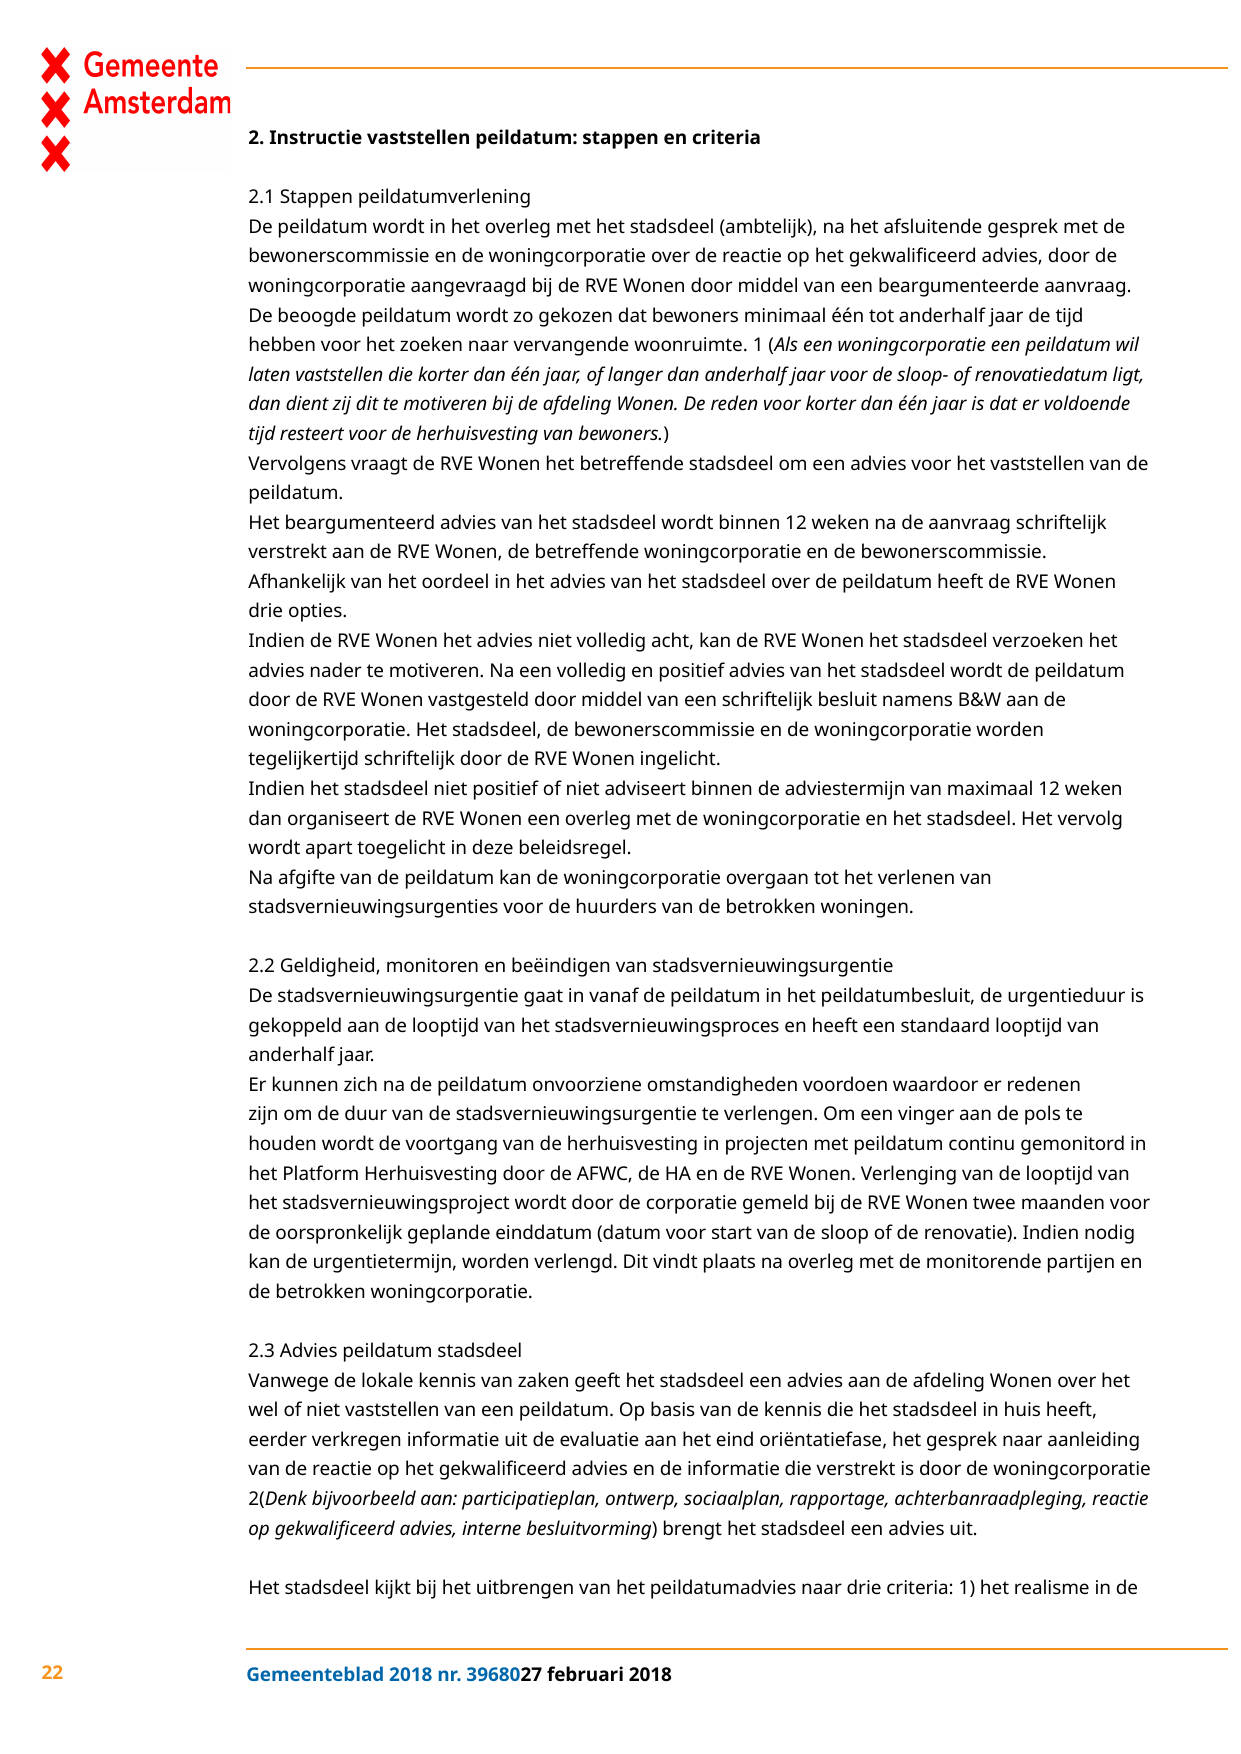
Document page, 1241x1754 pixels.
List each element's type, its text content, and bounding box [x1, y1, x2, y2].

text De peildatum wordt in het overleg met het stadsdeel (ambtelijk), na het afsluitende gesprek met de bewonerscommissie en de woningcorporatie over de reactie op het gekwalificeerd advies, door de woningcorporatie aangevraagd bij de RVE Wonen door middel van een beargumenteerde aanvraag. De beoogde peildatum wordt zo gekozen dat bewoners minimaal één tot anderhalf jaar de tijd hebben voor het zoeken naar vervangende woonruimte. 1 (Als een woningcorporatie een peildatum wil laten vaststellen die korter dan één jaar, of langer dan anderhalf jaar voor de sloop- of renovatiedatum ligt, dan dient zij dit te motiveren bij de afdeling Wonen. De reden voor korter dan één jaar is dat er voldoende tijd resteert voor de herhuisvesting van bewoners.) [248, 213, 1152, 446]
text Vervolgens vraagt de RVE Wonen het betreffende stadsdeel om een advies voor het vaststellen van de peildatum. [248, 450, 1152, 505]
text zijn om de duur van de stadsvernieuwingsurgentie te verlengen. Om een vinger aan de pols te houden wordt de voortgang van de herhuisvesting in projecten met peildatum continu gemonitord in het Platform Herhuisvesting door de AFWC, de HA en de RVE Wonen. Verlenging van de looptijd van het stadsvernieuwingsproject wordt door de corporatie gemeld bij de RVE Wonen twee maanden voor de oorspronkelijk geplande einddatum (datum voor start van de sloop of de renovatie). Indien nodig kan de urgentietermijn, worden verlengd. Dit vindt plaats na overleg met de monitorende partijen en de betrokken woningcorporatie. [248, 1101, 1152, 1304]
text Afhankelijk van het oordeel in het advies van het stadsdeel over de peildatum heeft de RVE Wonen drie opties. [248, 568, 1152, 623]
text Indien de RVE Wonen het advies niet volledig acht, kan de RVE Wonen het stadsdeel verzoeken het advies nader te motiveren. Na een volledig en positief advies van het stadsdeel wordt de peildatum door de RVE Wonen vastgesteld door middel van een schriftelijk besluit namens B&W aan de woningcorporatie. Het stadsdeel, de bewonerscommissie en de woningcorporatie worden tegelijkertijd schriftelijk door de RVE Wonen ingelicht. [248, 627, 1152, 771]
text 2.3 Advies peildatum stadsdeel [248, 1337, 1152, 1363]
picture [41, 47, 231, 172]
text Vanwege de lokale kennis van zaken geeft het stadsdeel een advies aan de afdeling Wonen over het wel of niet vaststellen van een peildatum. Op basis van de kennis die het stadsdeel in huis heeft, eerder verkregen informatie uit de evaluatie aan het eind oriëntatiefase, het gesprek naar aanleiding van de reactie op het gekwalificeerd advies en de informatie die verstrekt is door de woningcorporatie 2(Denk bijvoorbeeld aan: participatieplan, ontwerp, sociaalplan, rapportage, achterbanraadpleging, reactie op gekwalificeerd advies, interne besluitvorming) brengt het stadsdeel een advies uit. [248, 1367, 1152, 1541]
text Het beargumenteerd advies van het stadsdeel wordt binnen 12 weken na de aanvraag schriftelijk verstrekt aan de RVE Wonen, de betreffende woningcorporatie en de bewonerscommissie. [248, 509, 1152, 564]
text Indien het stadsdeel niet positief of niet adviseert binnen de adviestermijn van maximaal 12 weken dan organiseert de RVE Wonen een overleg met de woningcorporatie en het stadsdeel. Het vervolg wordt apart toegelicht in deze beleidsregel. [248, 775, 1152, 860]
text 2. Instructie vaststellen peildatum: stappen en criteria [248, 124, 1152, 150]
text Na afgifte van de peildatum kan de woningcorporatie overgaan tot het verlenen van stadsvernieuwingsurgenties voor de huurders van de betrokken woningen. [248, 864, 1152, 919]
text Er kunnen zich na de peildatum onvoorziene omstandigheden voordoen waardoor er redenen [248, 1071, 1152, 1097]
text 2.1 Stappen peildatumverlening [248, 183, 1152, 209]
text De stadsvernieuwingsurgentie gaat in vanaf de peildatum in het peildatumbesluit, de urgentieduur is gekoppeld aan de looptijd van het stadsvernieuwingsproces en heeft een standaard looptijd van anderhalf jaar. [248, 982, 1152, 1067]
text 2.2 Geldigheid, monitoren en beëindigen van stadsvernieuwingsurgentie [248, 953, 1152, 978]
text Het stadsdeel kijkt bij het uitbrengen van het peildatumadvies naar drie criteria: 1) het realisme in de [248, 1574, 1152, 1600]
